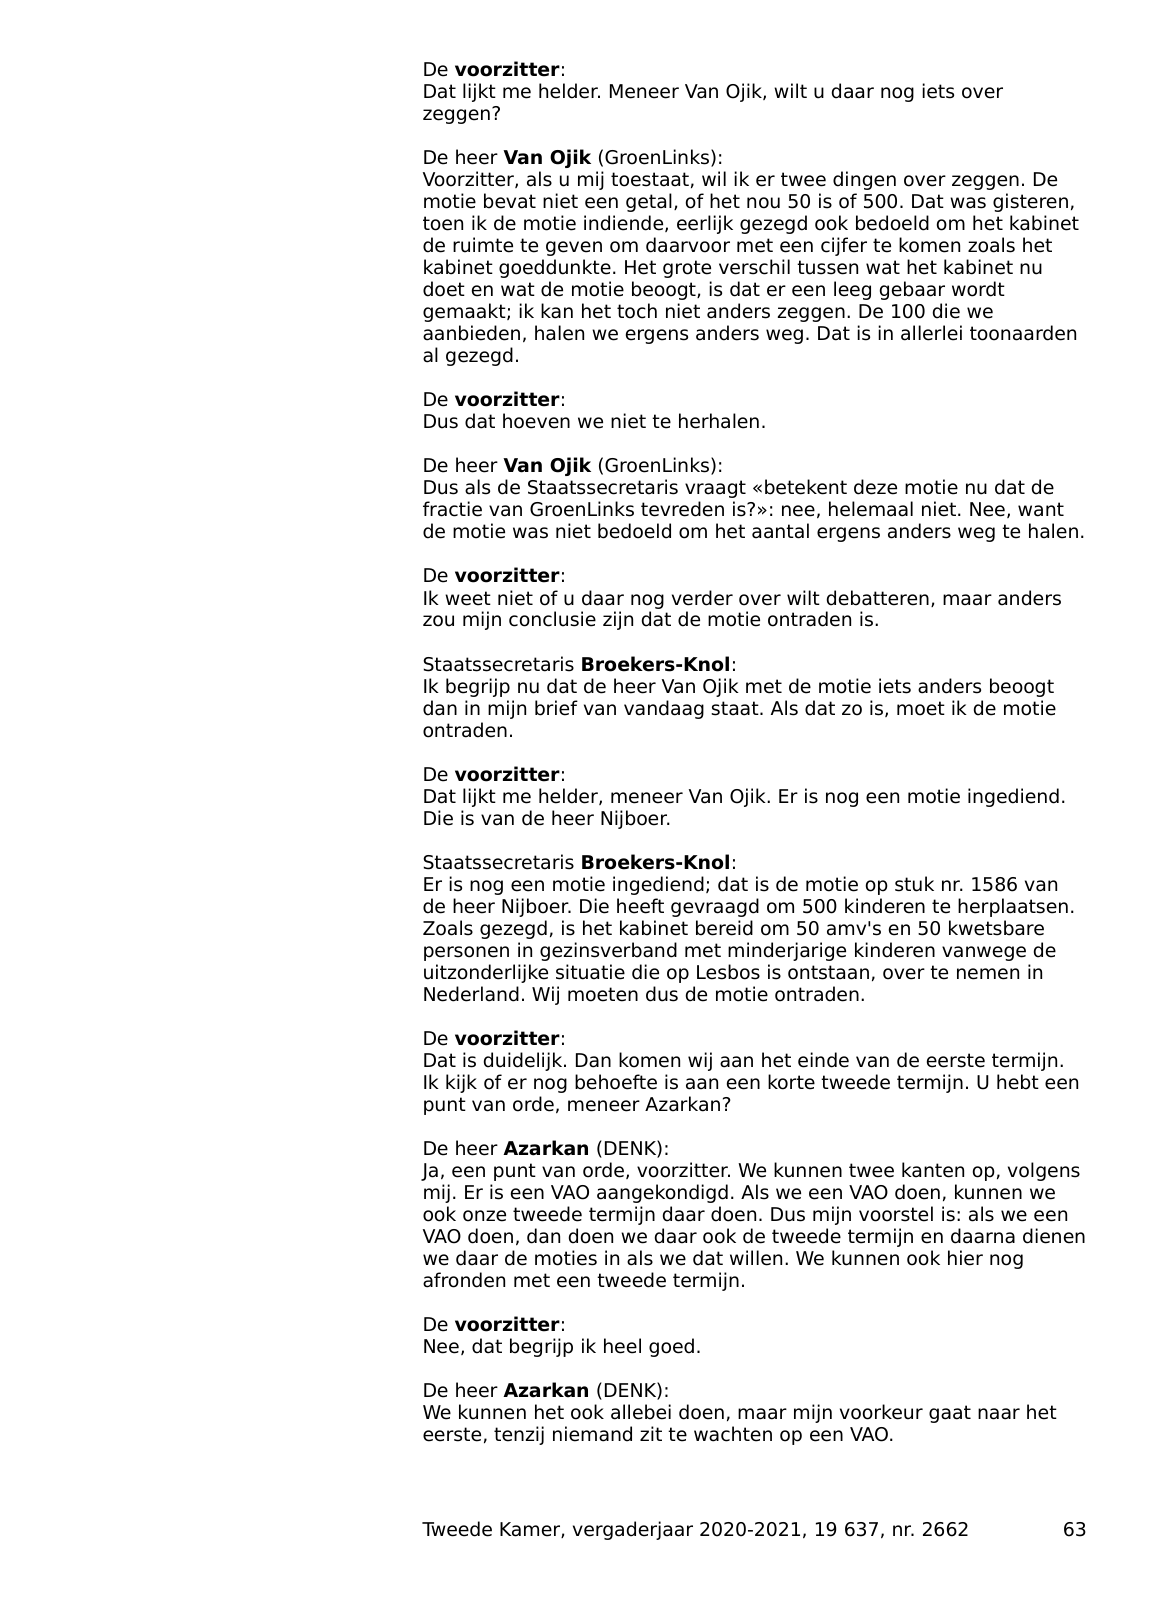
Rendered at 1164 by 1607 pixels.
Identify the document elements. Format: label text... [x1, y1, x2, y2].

text De voorzitter: [422, 59, 1087, 81]
text Er is nog een motie ingediend; dat is de motie op stuk nr. 1586 van de heer Nijboer. Die heeft gevraagd om 500 kinderen te herplaatsen. Zoals gezegd, is het kabinet bereid om 50 amv's en 50 kwetsbare personen in gezinsverband met minderjarige kinderen vanwege de uitzonderlijke situatie die op Lesbos is ontstaan, over te nemen in Nederland. Wij moeten dus de motie ontraden. [422, 874, 1087, 1006]
text Nee, dat begrijp ik heel goed. [422, 1336, 1087, 1358]
text We kunnen het ook allebei doen, maar mijn voorkeur gaat naar het eerste, tenzij niemand zit te wachten op een VAO. [422, 1402, 1087, 1446]
text Dus als de Staatssecretaris vraagt «betekent deze motie nu dat de fractie van GroenLinks tevreden is?»: nee, helemaal niet. Nee, want de motie was niet bedoeld om het aantal ergens anders weg te halen. [422, 477, 1087, 543]
text Dus dat hoeven we niet te herhalen. [422, 411, 1087, 433]
text De voorzitter: [422, 1314, 1087, 1336]
text De heer Azarkan (DENK): [422, 1380, 1087, 1402]
text De voorzitter: [422, 1028, 1087, 1050]
text Ik weet niet of u daar nog verder over wilt debatteren, maar anders zou mijn conclusie zijn dat de motie ontraden is. [422, 587, 1087, 631]
text Staatssecretaris Broekers-Knol: [422, 852, 1087, 874]
text Dat lijkt me helder, meneer Van Ojik. Er is nog een motie ingediend. Die is van de heer Nijboer. [422, 786, 1087, 829]
text Voorzitter, als u mij toestaat, wil ik er twee dingen over zeggen. De motie bevat niet een getal, of het nou 50 is of 500. Dat was gisteren, toen ik de motie indiende, eerlijk gezegd ook bedoeld om het kabinet de ruimte te geven om daarvoor met een cijfer te komen zoals het kabinet goeddunkte. Het grote verschil tussen wat het kabinet nu doet en wat de motie beoogt, is dat er een leeg gebaar wordt gemaakt; ik kan het toch niet anders zeggen. De 100 die we aanbieden, halen we ergens anders weg. Dat is in allerlei toonaarden al gezegd. [422, 169, 1087, 367]
text De voorzitter: [422, 565, 1087, 587]
text Dat is duidelijk. Dan komen wij aan het einde van de eerste termijn. Ik kijk of er nog behoefte is aan een korte tweede termijn. U hebt een punt van orde, meneer Azarkan? [422, 1050, 1087, 1116]
text Ik begrijp nu dat de heer Van Ojik met de motie iets anders beoogt dan in mijn brief van vandaag staat. Als dat zo is, moet ik de motie ontraden. [422, 676, 1087, 741]
text De voorzitter: [422, 764, 1087, 786]
text De heer Van Ojik (GroenLinks): [422, 455, 1087, 477]
text Staatssecretaris Broekers-Knol: [422, 653, 1087, 676]
text De heer Van Ojik (GroenLinks): [422, 147, 1087, 169]
text De heer Azarkan (DENK): [422, 1138, 1087, 1160]
text Dat lijkt me helder. Meneer Van Ojik, wilt u daar nog iets over zeggen? [422, 81, 1087, 125]
text Ja, een punt van orde, voorzitter. We kunnen twee kanten op, volgens mij. Er is een VAO aangekondigd. Als we een VAO doen, kunnen we ook onze tweede termijn daar doen. Dus mijn voorstel is: als we een VAO doen, dan doen we daar ook de tweede termijn en daarna dienen we daar de moties in als we dat willen. We kunnen ook hier nog afronden met een tweede termijn. [422, 1160, 1087, 1292]
text De voorzitter: [422, 389, 1087, 411]
